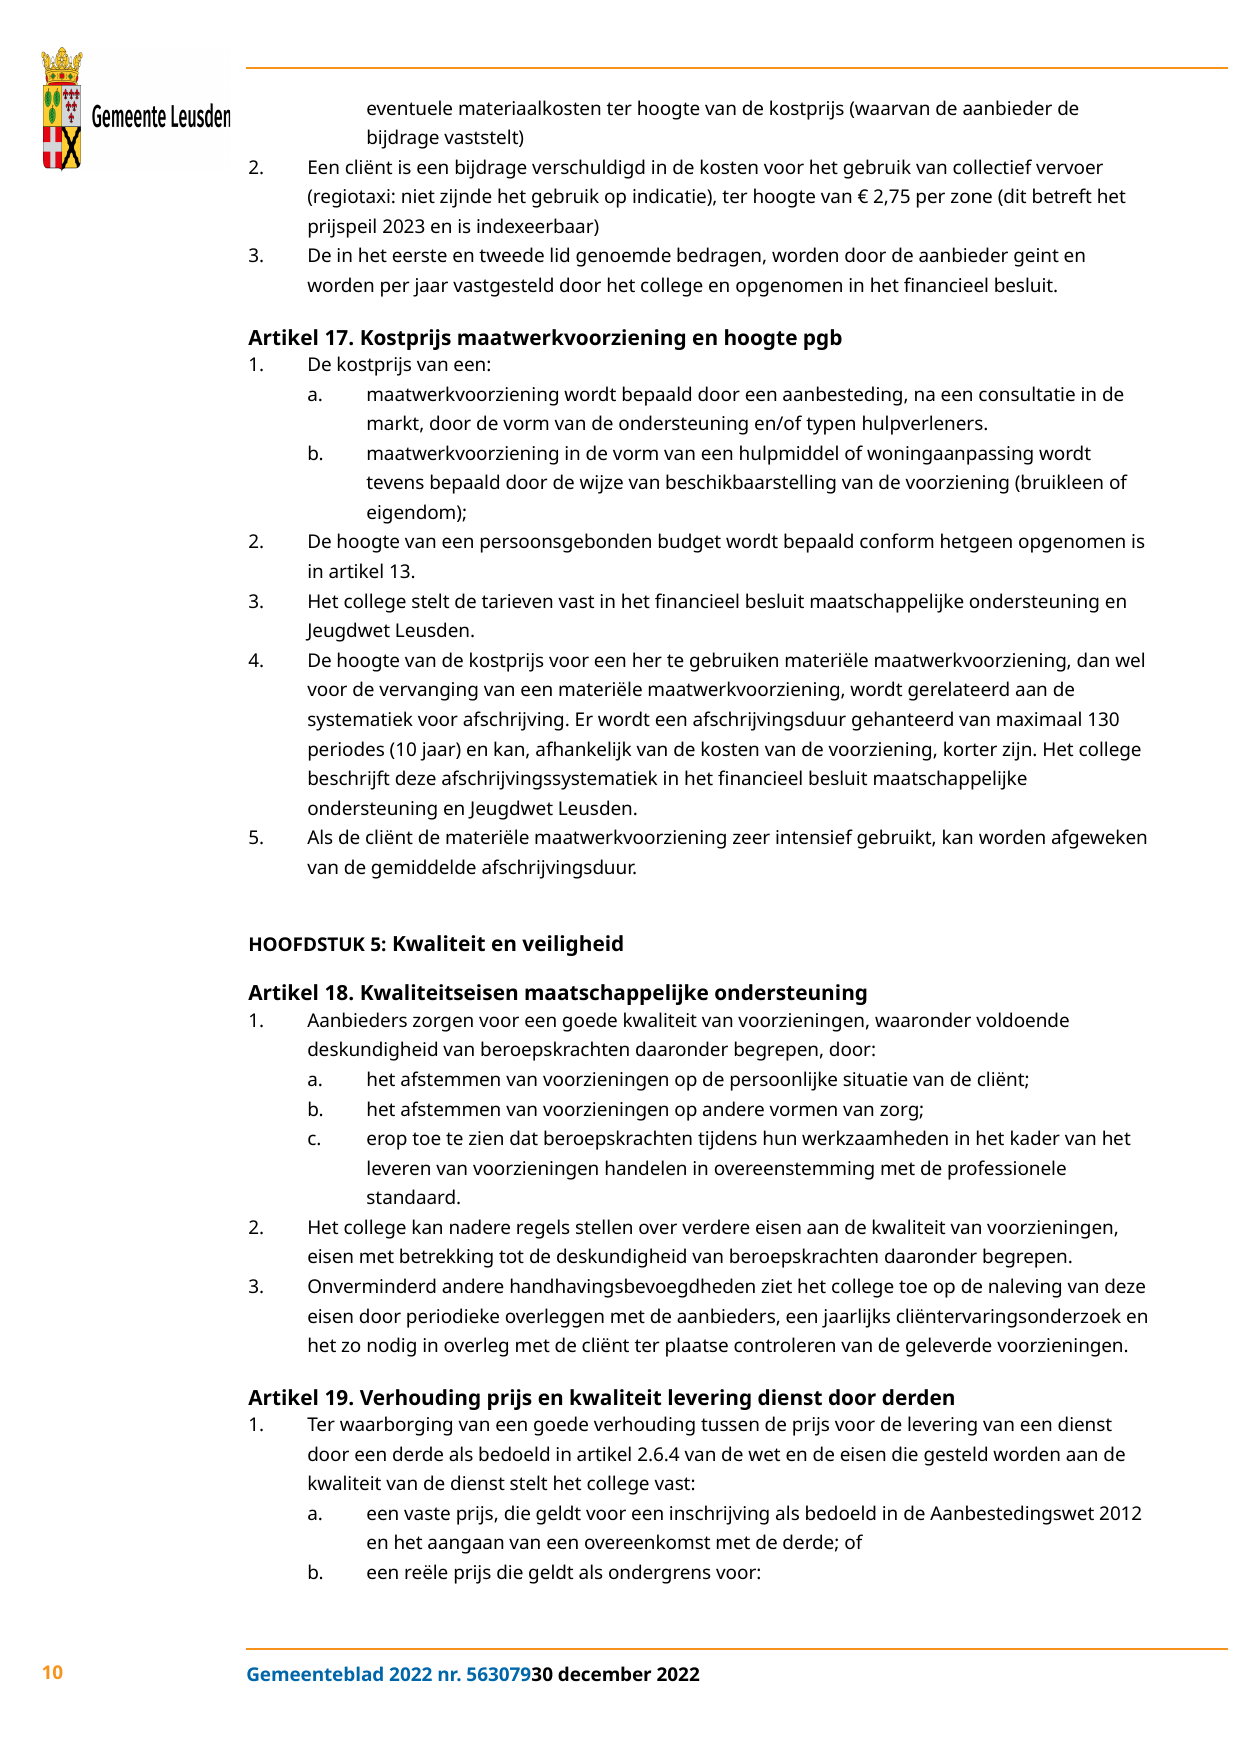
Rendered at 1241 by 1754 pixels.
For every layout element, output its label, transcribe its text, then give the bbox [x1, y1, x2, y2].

list een vaste prijs, die geldt voor een inschrijving als bedoeld in de Aanbestedingswet 2012 en het aangaan van een overeenkomst met de derde; of [307, 1500, 1152, 1555]
list De kostprijs van een: [248, 351, 1152, 377]
list De hoogte van de kostprijs voor een her te gebruiken materiële maatwerkvoorziening, dan wel voor de vervanging van een materiële maatwerkvoorziening, wordt gerelateerd aan de systematiek voor afschrijving. Er wordt een afschrijvingsduur gehanteerd van maximaal 130 periodes (10 jaar) en kan, afhankelijk van de kosten van de voorziening, korter zijn. Het college beschrijft deze afschrijvingssystematiek in het financieel besluit maatschappelijke ondersteuning en Jeugdwet Leusden. [248, 647, 1152, 821]
list Als de cliënt de materiële maatwerkvoorziening zeer intensief gebruikt, kan worden afgeweken van de gemiddelde afschrijvingsduur. [248, 824, 1152, 880]
list een reële prijs die geldt als ondergrens voor: [307, 1559, 1152, 1585]
list maatwerkvoorziening in de vorm van een hulpmiddel of woningaanpassing wordt tevens bepaald door de wijze van beschikbaarstelling van de voorziening (bruikleen of eigendom); [307, 440, 1152, 525]
list Ter waarborging van een goede verhouding tussen de prijs voor de levering van een dienst door een derde als bedoeld in artikel 2.6.4 van de wet en de eisen die gesteld worden aan de kwaliteit van de dienst stelt het college vast: [248, 1411, 1152, 1496]
list Aanbieders zorgen voor een goede kwaliteit van voorzieningen, waaronder voldoende deskundigheid van beroepskrachten daaronder begrepen, door: [248, 1007, 1152, 1062]
text Artikel 18. Kwaliteitseisen maatschappelijke ondersteuning [248, 978, 1152, 1007]
list erop toe te zien dat beroepskrachten tijdens hun werkzaamheden in het kader van het leveren van voorzieningen handelen in overeenstemming met de professionele standaard. [307, 1125, 1152, 1210]
list eventuele materiaalkosten ter hoogte van de kostprijs (waarvan de aanbieder de bijdrage vaststelt) [307, 95, 1152, 150]
list De hoogte van een persoonsgebonden budget wordt bepaald conform hetgeen opgenomen is in artikel 13. [248, 529, 1152, 584]
text Artikel 19. Verhouding prijs en kwaliteit levering dienst door derden [248, 1383, 1152, 1411]
list De in het eerste en tweede lid genoemde bedragen, worden door de aanbieder geint en worden per jaar vastgesteld door het college en opgenomen in het financieel besluit. [248, 243, 1152, 298]
list maatwerkvoorziening wordt bepaald door een aanbesteding, na een consultatie in de markt, door de vorm van de ondersteuning en/of typen hulpverleners. [307, 381, 1152, 436]
text Artikel 17. Kostprijs maatwerkvoorziening en hoogte pgb [248, 323, 1152, 351]
picture [41, 47, 231, 172]
list Een cliënt is een bijdrage verschuldigd in de kosten voor het gebruik van collectief vervoer (regiotaxi: niet zijnde het gebruik op indicatie), ter hoogte van € 2,75 per zone (dit betreft het prijspeil 2023 en is indexeerbaar) [248, 154, 1152, 239]
list het afstemmen van voorzieningen op andere vormen van zorg; [307, 1096, 1152, 1121]
list Het college stelt de tarieven vast in het financieel besluit maatschappelijke ondersteuning en Jeugdwet Leusden. [248, 588, 1152, 643]
list Het college kan nadere regels stellen over verdere eisen aan de kwaliteit van voorzieningen, eisen met betrekking tot de deskundigheid van beroepskrachten daaronder begrepen. [248, 1214, 1152, 1269]
text HOOFDSTUK 5: Kwaliteit en veiligheid [248, 929, 1152, 958]
list het afstemmen van voorzieningen op de persoonlijke situatie van de cliënt; [307, 1066, 1152, 1092]
list Onverminderd andere handhavingsbevoegdheden ziet het college toe op de naleving van deze eisen door periodieke overleggen met de aanbieders, een jaarlijks cliëntervaringsonderzoek en het zo nodig in overleg met de cliënt ter plaatse controleren van de geleverde voorzieningen. [248, 1273, 1152, 1358]
